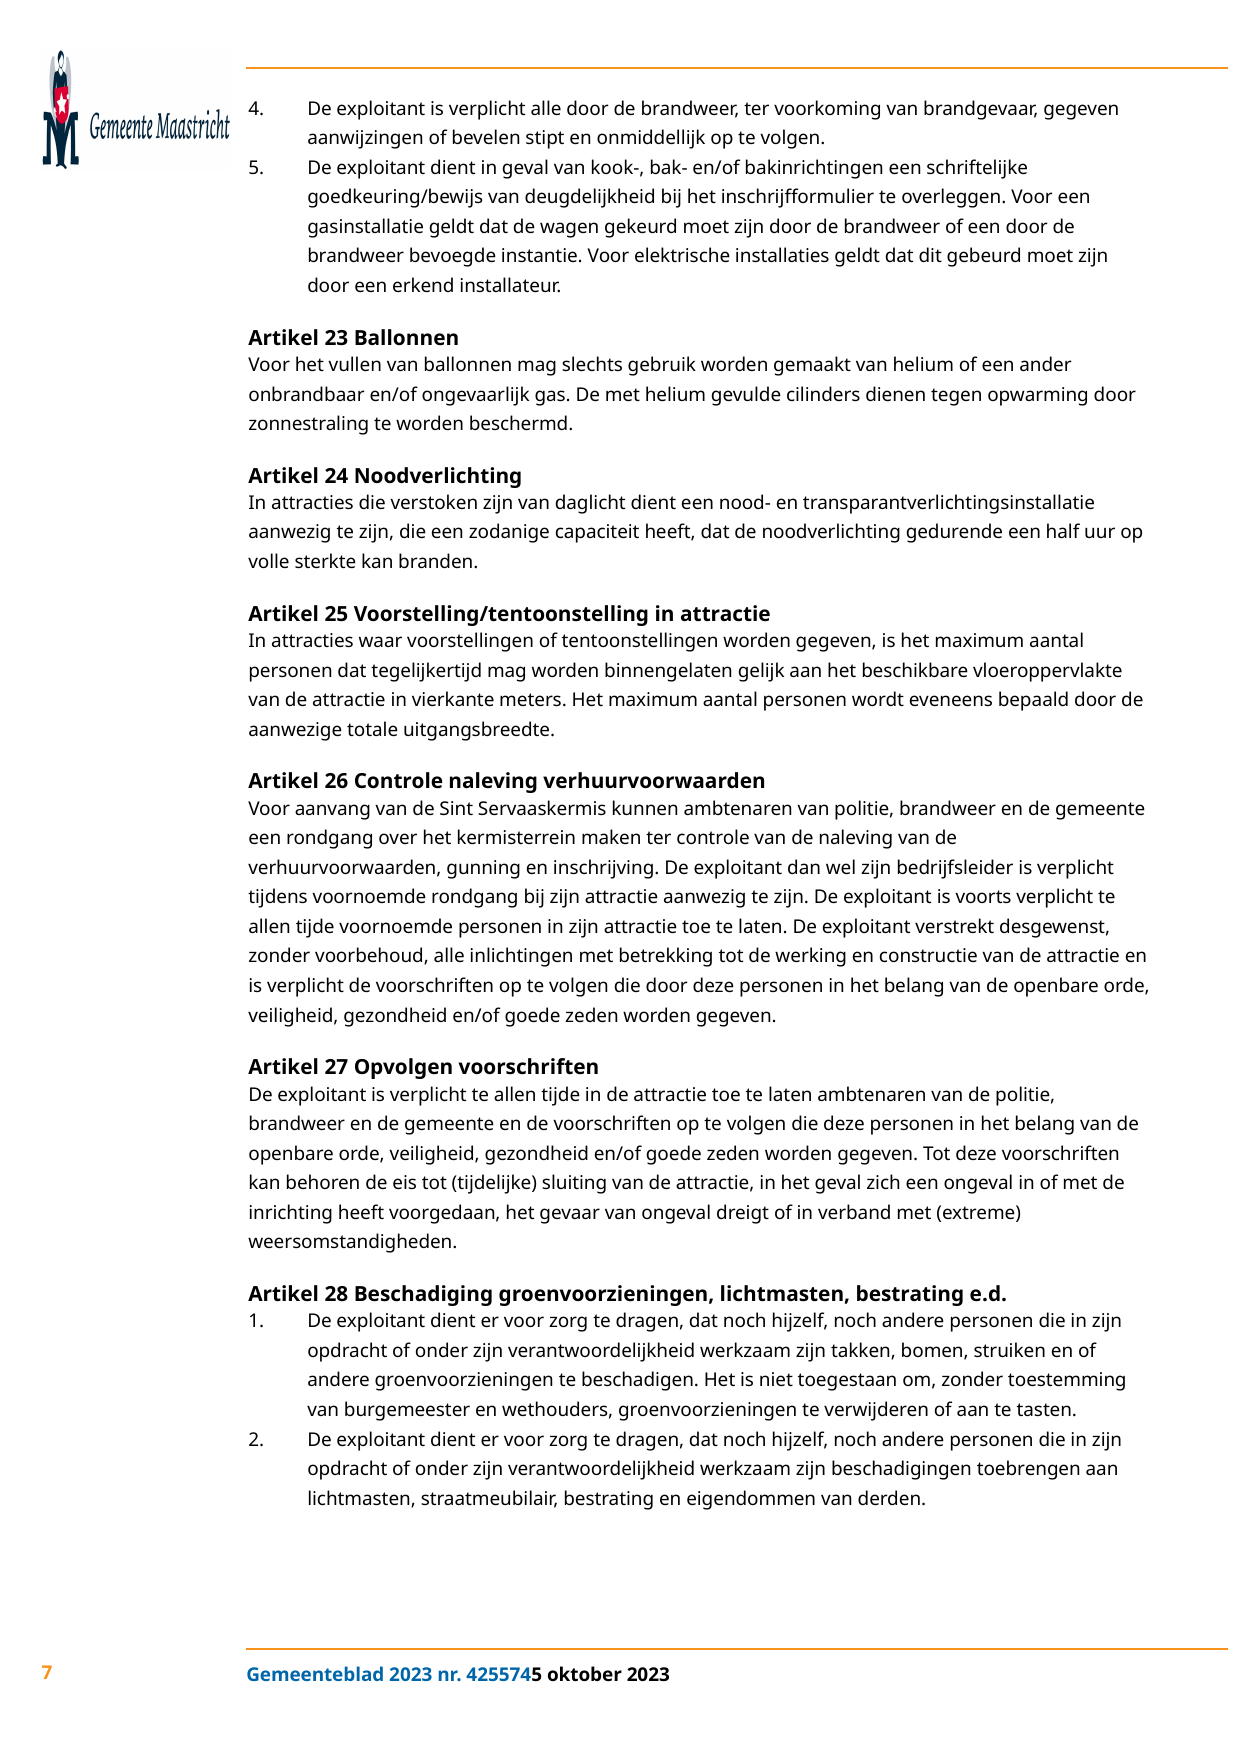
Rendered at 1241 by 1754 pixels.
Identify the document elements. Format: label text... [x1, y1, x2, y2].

text Artikel 27 Opvolgen voorschriften [248, 1052, 1152, 1081]
text Artikel 28 Beschadiging groenvoorzieningen, lichtmasten, bestrating e.d. [248, 1279, 1152, 1307]
text Voor aanvang van de Sint Servaaskermis kunnen ambtenaren van politie, brandweer en de gemeente een rondgang over het kermisterrein maken ter controle van de naleving van de verhuurvoorwaarden, gunning en inschrijving. De exploitant dan wel zijn bedrijfsleider is verplicht tijdens voornoemde rondgang bij zijn attractie aanwezig te zijn. De exploitant is voorts verplicht te allen tijde voornoemde personen in zijn attractie toe te laten. De exploitant verstrekt desgewenst, zonder voorbehoud, alle inlichtingen met betrekking tot de werking en constructie van de attractie en is verplicht de voorschriften op te volgen die door deze personen in het belang van de openbare orde, veiligheid, gezondheid en/of goede zeden worden gegeven. [248, 795, 1152, 1028]
list De exploitant dient in geval van kook-, bak- en/of bakinrichtingen een schriftelijke goedkeuring/bewijs van deugdelijkheid bij het inschrijfformulier te overleggen. Voor een gasinstallatie geldt dat de wagen gekeurd moet zijn door de brandweer of een door de brandweer bevoegde instantie. Voor elektrische installaties geldt dat dit gebeurd moet zijn door een erkend installateur. [248, 154, 1152, 298]
text In attracties die verstoken zijn van daglicht dient een nood- en transparantverlichtingsinstallatie aanwezig te zijn, die een zodanige capaciteit heeft, dat de noodverlichting gedurende een half uur op volle sterkte kan branden. [248, 489, 1152, 574]
text In attracties waar voorstellingen of tentoonstellingen worden gegeven, is het maximum aantal personen dat tegelijkertijd mag worden binnengelaten gelijk aan het beschikbare vloeroppervlakte van de attractie in vierkante meters. Het maximum aantal personen wordt eveneens bepaald door de aanwezige totale uitgangsbreedte. [248, 627, 1152, 742]
text De exploitant is verplicht te allen tijde in de attractie toe te laten ambtenaren van de politie, brandweer en de gemeente en de voorschriften op te volgen die deze personen in het belang van de openbare orde, veiligheid, gezondheid en/of goede zeden worden gegeven. Tot deze voorschriften kan behoren de eis tot (tijdelijke) sluiting van de attractie, in het geval zich een ongeval in of met de inrichting heeft voorgedaan, het gevaar van ongeval dreigt of in verband met (extreme) weersomstandigheden. [248, 1081, 1152, 1254]
text Artikel 23 Ballonnen [248, 323, 1152, 351]
list De exploitant dient er voor zorg te dragen, dat noch hijzelf, noch andere personen die in zijn opdracht of onder zijn verantwoordelijkheid werkzaam zijn beschadigingen toebrengen aan lichtmasten, straatmeubilair, bestrating en eigendommen van derden. [248, 1426, 1152, 1511]
text Artikel 24 Noodverlichting [248, 461, 1152, 489]
picture [41, 47, 231, 172]
list De exploitant dient er voor zorg te dragen, dat noch hijzelf, noch andere personen die in zijn opdracht of onder zijn verantwoordelijkheid werkzaam zijn takken, bomen, struiken en of andere groenvoorzieningen te beschadigen. Het is niet toegestaan om, zonder toestemming van burgemeester en wethouders, groenvoorzieningen te verwijderen of aan te tasten. [248, 1307, 1152, 1422]
text Artikel 26 Controle naleving verhuurvoorwaarden [248, 766, 1152, 795]
text Artikel 25 Voorstelling/tentoonstelling in attractie [248, 599, 1152, 627]
text Voor het vullen van ballonnen mag slechts gebruik worden gemaakt van helium of een ander onbrandbaar en/of ongevaarlijk gas. De met helium gevulde cilinders dienen tegen opwarming door zonnestraling te worden beschermd. [248, 351, 1152, 436]
list De exploitant is verplicht alle door de brandweer, ter voorkoming van brandgevaar, gegeven aanwijzingen of bevelen stipt en onmiddellijk op te volgen. [248, 95, 1152, 150]
